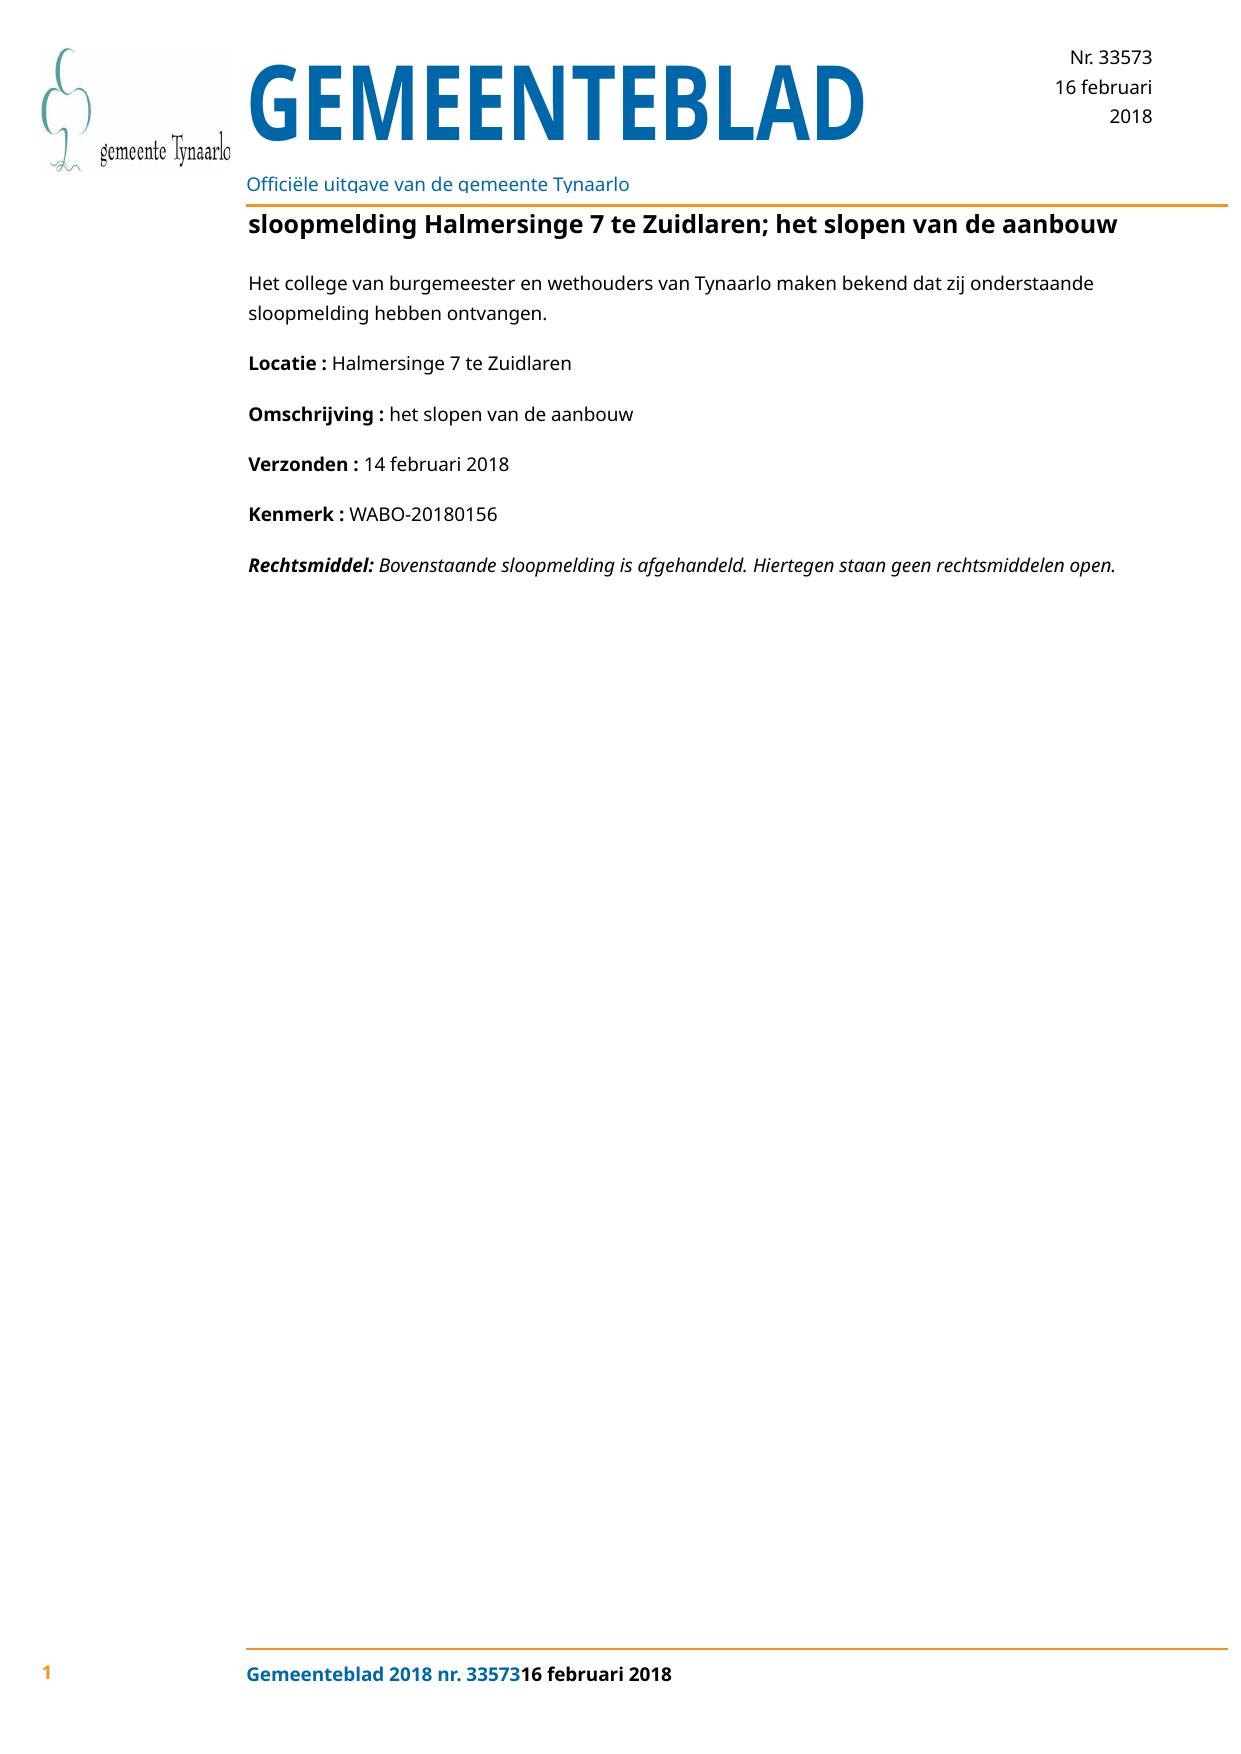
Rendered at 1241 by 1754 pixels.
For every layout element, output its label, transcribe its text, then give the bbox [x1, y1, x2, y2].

text Omschrijving : het slopen van de aanbouw [248, 401, 1152, 426]
text Verzonden : 14 februari 2018 [248, 451, 1152, 477]
text Rechtsmiddel: Bovenstaande sloopmelding is afgehandeld. Hiertegen staan geen rechtsmiddelen open. [248, 552, 1152, 578]
text sloopmelding Halmersinge 7 te Zuidlaren; het slopen van de aanbouw [248, 207, 1152, 241]
text Kenmerk : WABO-20180156 [248, 502, 1152, 527]
text Het college van burgemeester en wethouders van Tynaarlo maken bekend dat zij onderstaande sloopmelding hebben ontvangen. [248, 270, 1152, 326]
text Locatie : Halmersinge 7 te Zuidlaren [248, 350, 1152, 376]
picture [41, 47, 231, 172]
